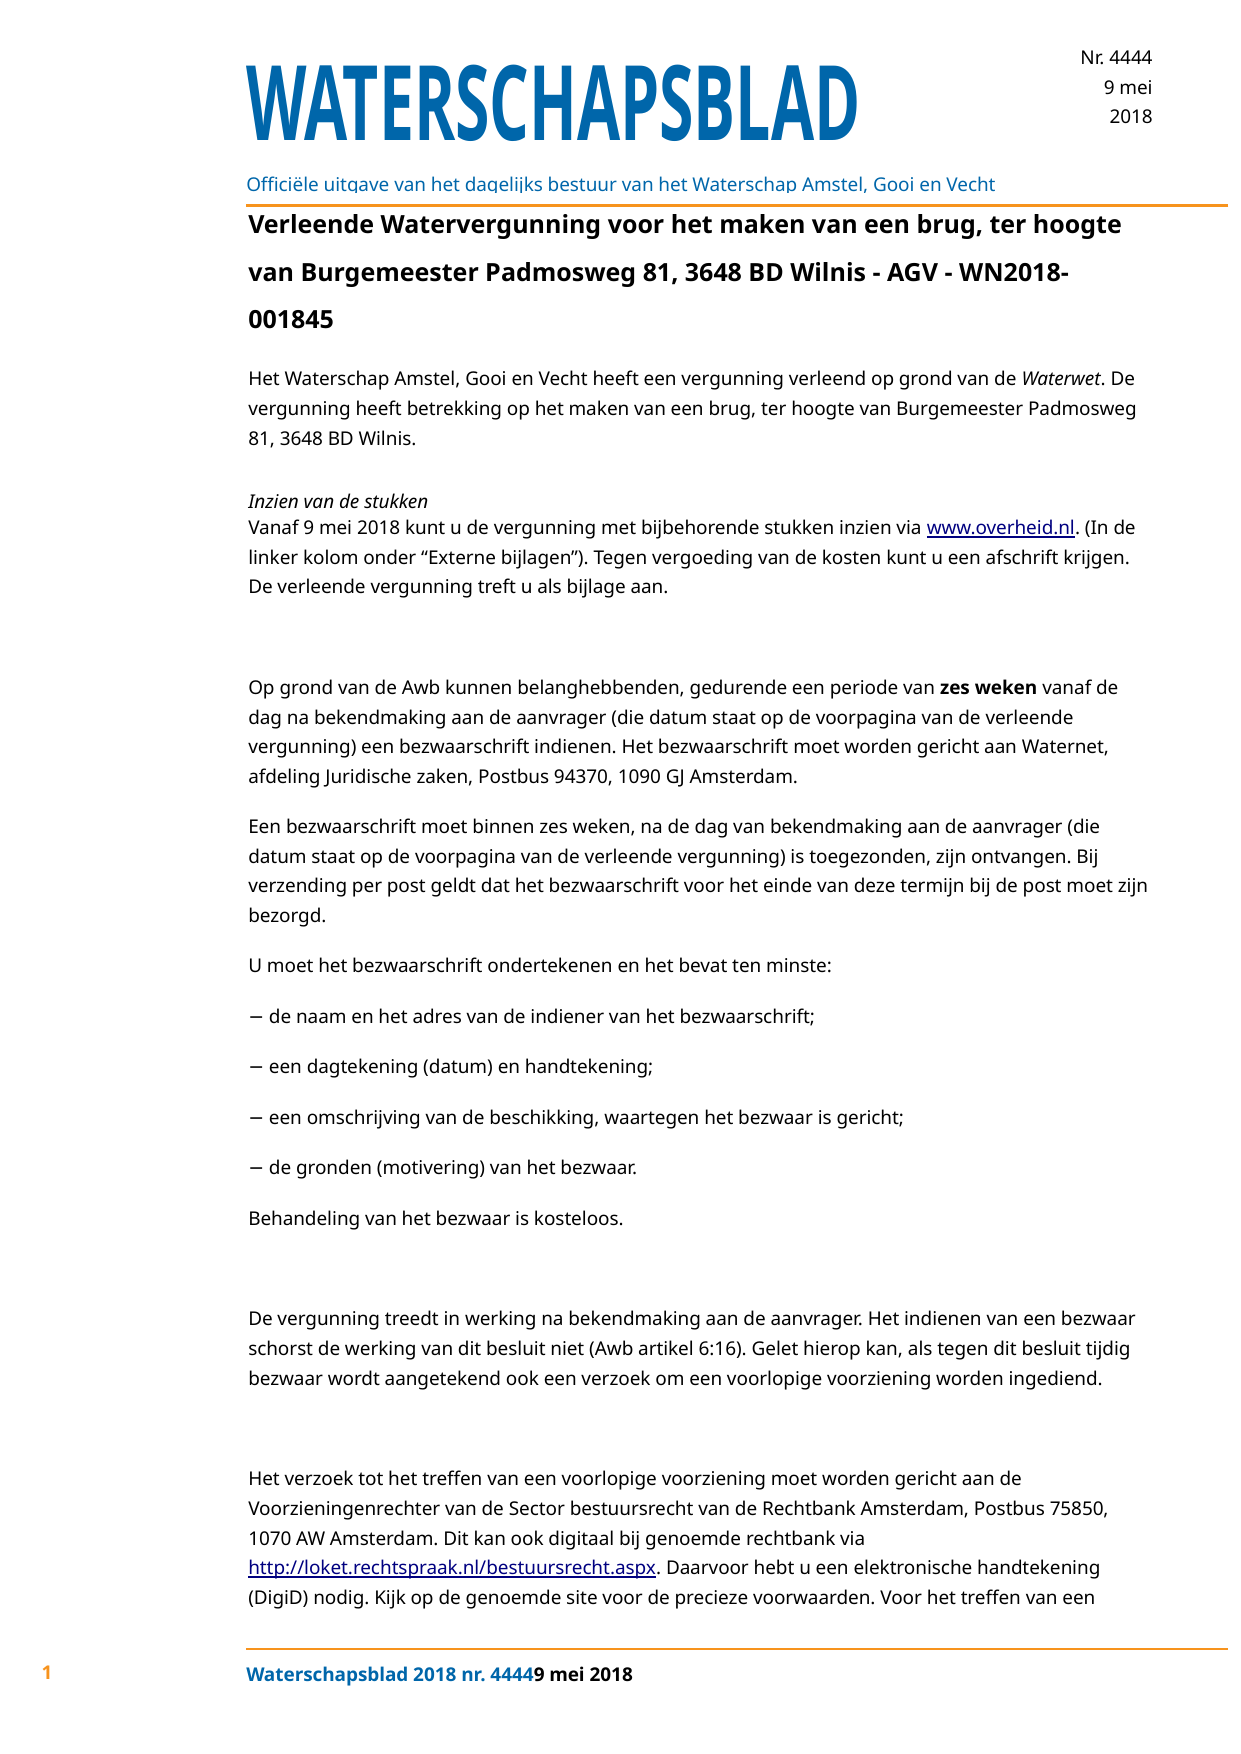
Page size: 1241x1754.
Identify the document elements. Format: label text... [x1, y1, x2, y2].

text Behandeling van het bezwaar is kosteloos. [248, 1205, 1152, 1231]
text Op grond van de Awb kunnen belanghebbenden, gedurende een periode van zes weken vanaf de dag na bekendmaking aan de aanvrager (die datum staat op de voorpagina van de verleende vergunning) een bezwaarschrift indienen. Het bezwaarschrift moet worden gericht aan Waternet, afdeling Juridische zaken, Postbus 94370, 1090 GJ Amsterdam. [248, 674, 1152, 789]
text Verleende Watervergunning voor het maken van een brug, ter hoogte van Burgemeester Padmosweg 81, 3648 BD Wilnis - AGV - WN2018-001845 [248, 207, 1152, 336]
text Een bezwaarschrift moet binnen zes weken, na de dag van bekendmaking aan de aanvrager (die datum staat op de voorpagina van de verleende vergunning) is toegezonden, zijn ontvangen. Bij verzending per post geldt dat het bezwaarschrift voor het einde van deze termijn bij de post moet zijn bezorgd. [248, 813, 1152, 928]
text Inzien van de stukken [248, 489, 1152, 514]
text Het Waterschap Amstel, Gooi en Vecht heeft een vergunning verleend op grond van de Waterwet. De vergunning heeft betrekking op het maken van een brug, ter hoogte van Burgemeester Padmosweg 81, 3648 BD Wilnis. [248, 366, 1152, 450]
text De vergunning treedt in werking na bekendmaking aan de aanvrager. Het indienen van een bezwaar schorst de werking van dit besluit niet (Awb artikel 6:16). Gelet hierop kan, als tegen dit besluit tijdig bezwaar wordt aangetekend ook een verzoek om een voorlopige voorziening worden ingediend. [248, 1306, 1152, 1391]
text Het verzoek tot het treffen van een voorlopige voorziening moet worden gericht aan de Voorzieningenrechter van de Sector bestuursrecht van de Rechtbank Amsterdam, Postbus 75850, 1070 AW Amsterdam. Dit kan ook digitaal bij genoemde rechtbank via http://loket.rechtspraak.nl/bestuursrecht.aspx. Daarvoor hebt u een elektronische handtekening (DigiD) nodig. Kijk op de genoemde site voor de precieze voorwaarden. Voor het treffen van een [248, 1466, 1152, 1610]
text U moet het bezwaarschrift ondertekenen en het bevat ten minste: [248, 953, 1152, 978]
text − de naam en het adres van de indiener van het bezwaarschrift; [248, 1003, 1152, 1029]
text − een omschrijving van de beschikking, waartegen het bezwaar is gericht; [248, 1104, 1152, 1130]
text − de gronden (motivering) van het bezwaar. [248, 1154, 1152, 1180]
text Vanaf 9 mei 2018 kunt u de vergunning met bijbehorende stukken inzien via www.overheid.nl. (In de linker kolom onder “Externe bijlagen”). Tegen vergoeding van de kosten kunt u een afschrift krijgen. De verleende vergunning treft u als bijlage aan. [248, 514, 1152, 599]
picture [41, 47, 231, 172]
text − een dagtekening (datum) en handtekening; [248, 1053, 1152, 1079]
